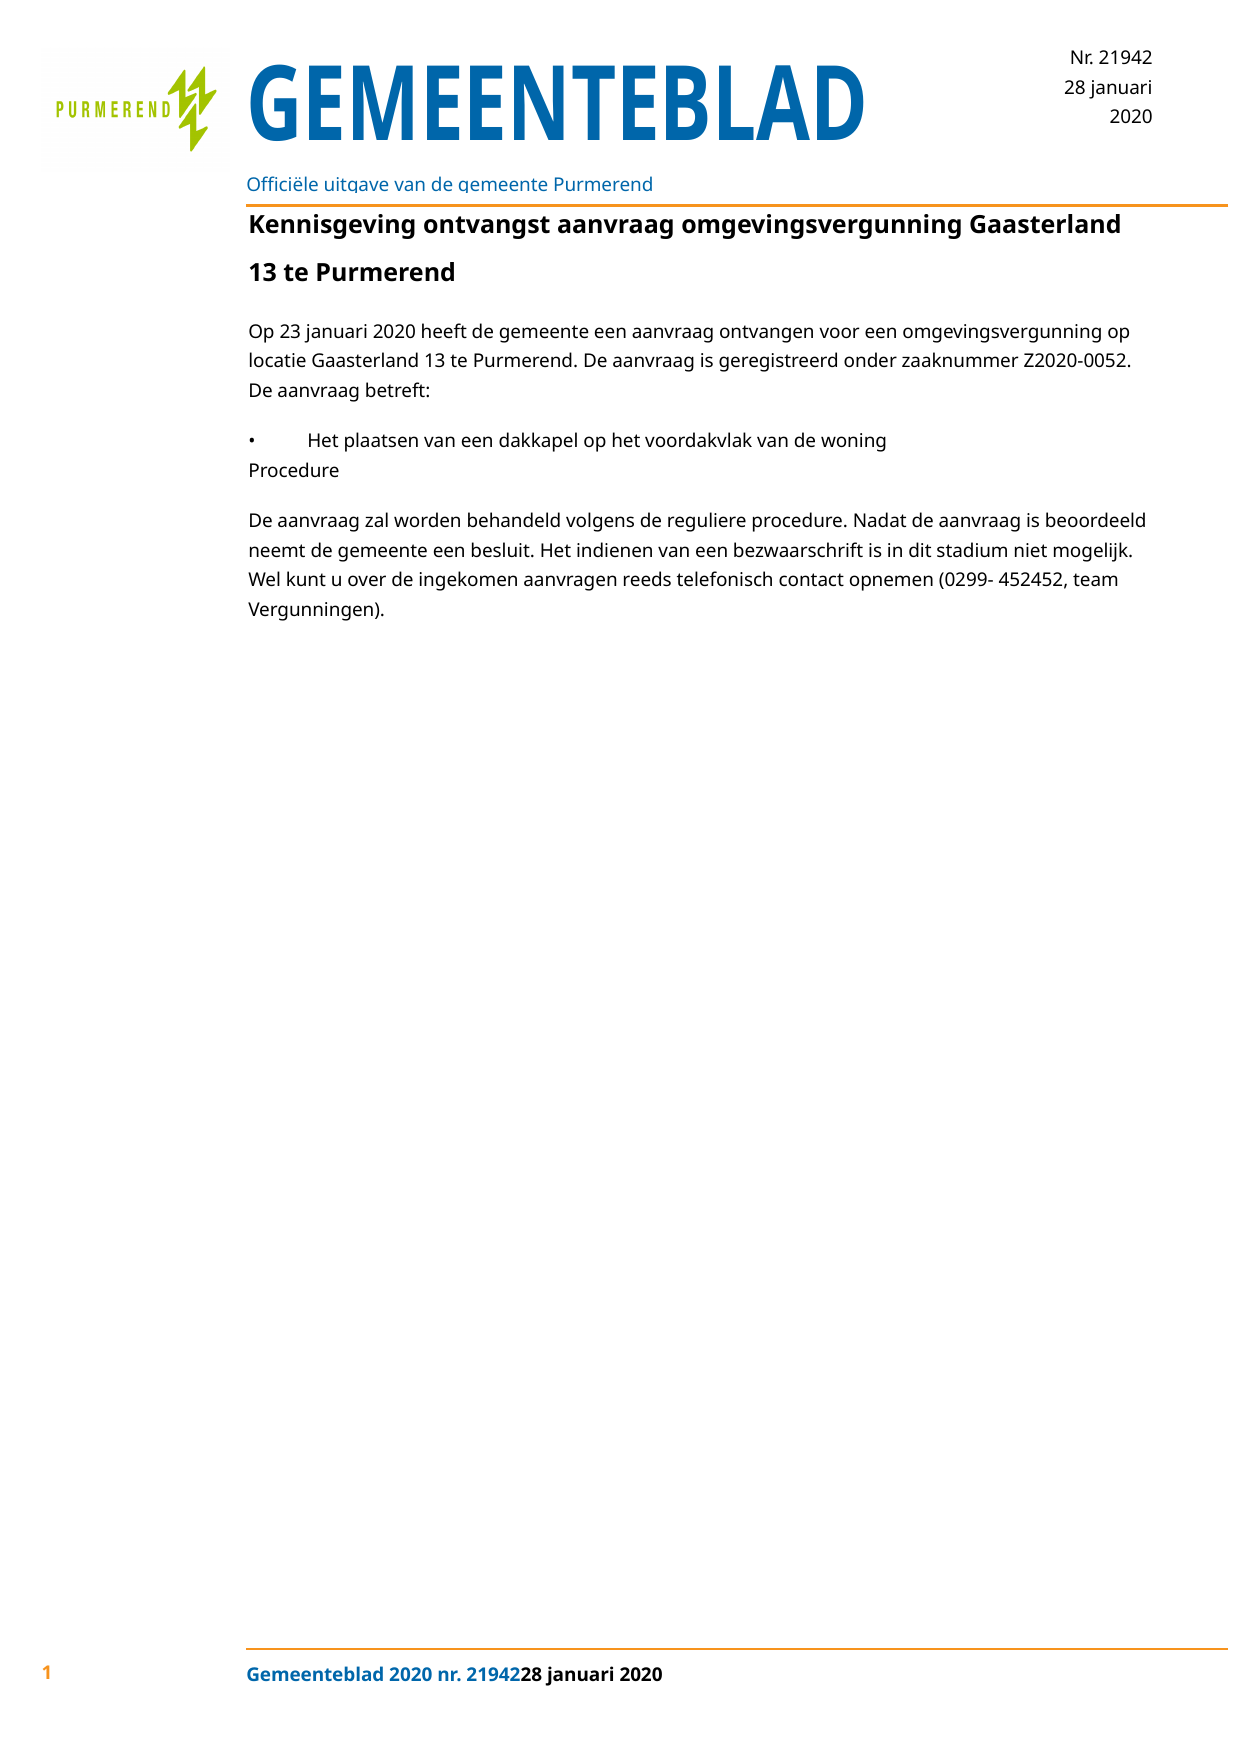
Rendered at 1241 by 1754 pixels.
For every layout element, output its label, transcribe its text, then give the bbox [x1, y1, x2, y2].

picture [41, 47, 231, 172]
text Op 23 januari 2020 heeft de gemeente een aanvraag ontvangen voor een omgevingsvergunning op locatie Gaasterland 13 te Purmerend. De aanvraag is geregistreerd onder zaaknummer Z2020-0052. De aanvraag betreft: [248, 318, 1152, 403]
text De aanvraag zal worden behandeld volgens de reguliere procedure. Nadat de aanvraag is beoordeeld neemt de gemeente een besluit. Het indienen van een bezwaarschrift is in dit stadium niet mogelijk. Wel kunt u over de ingekomen aanvragen reeds telefonisch contact opnemen (0299- 452452, team Vergunningen). [248, 507, 1152, 622]
list Het plaatsen van een dakkapel op het voordakvlak van de woning [248, 427, 1152, 453]
text Kennisgeving ontvangst aanvraag omgevingsvergunning Gaasterland 13 te Purmerend [248, 207, 1152, 288]
text Procedure [248, 457, 1152, 483]
